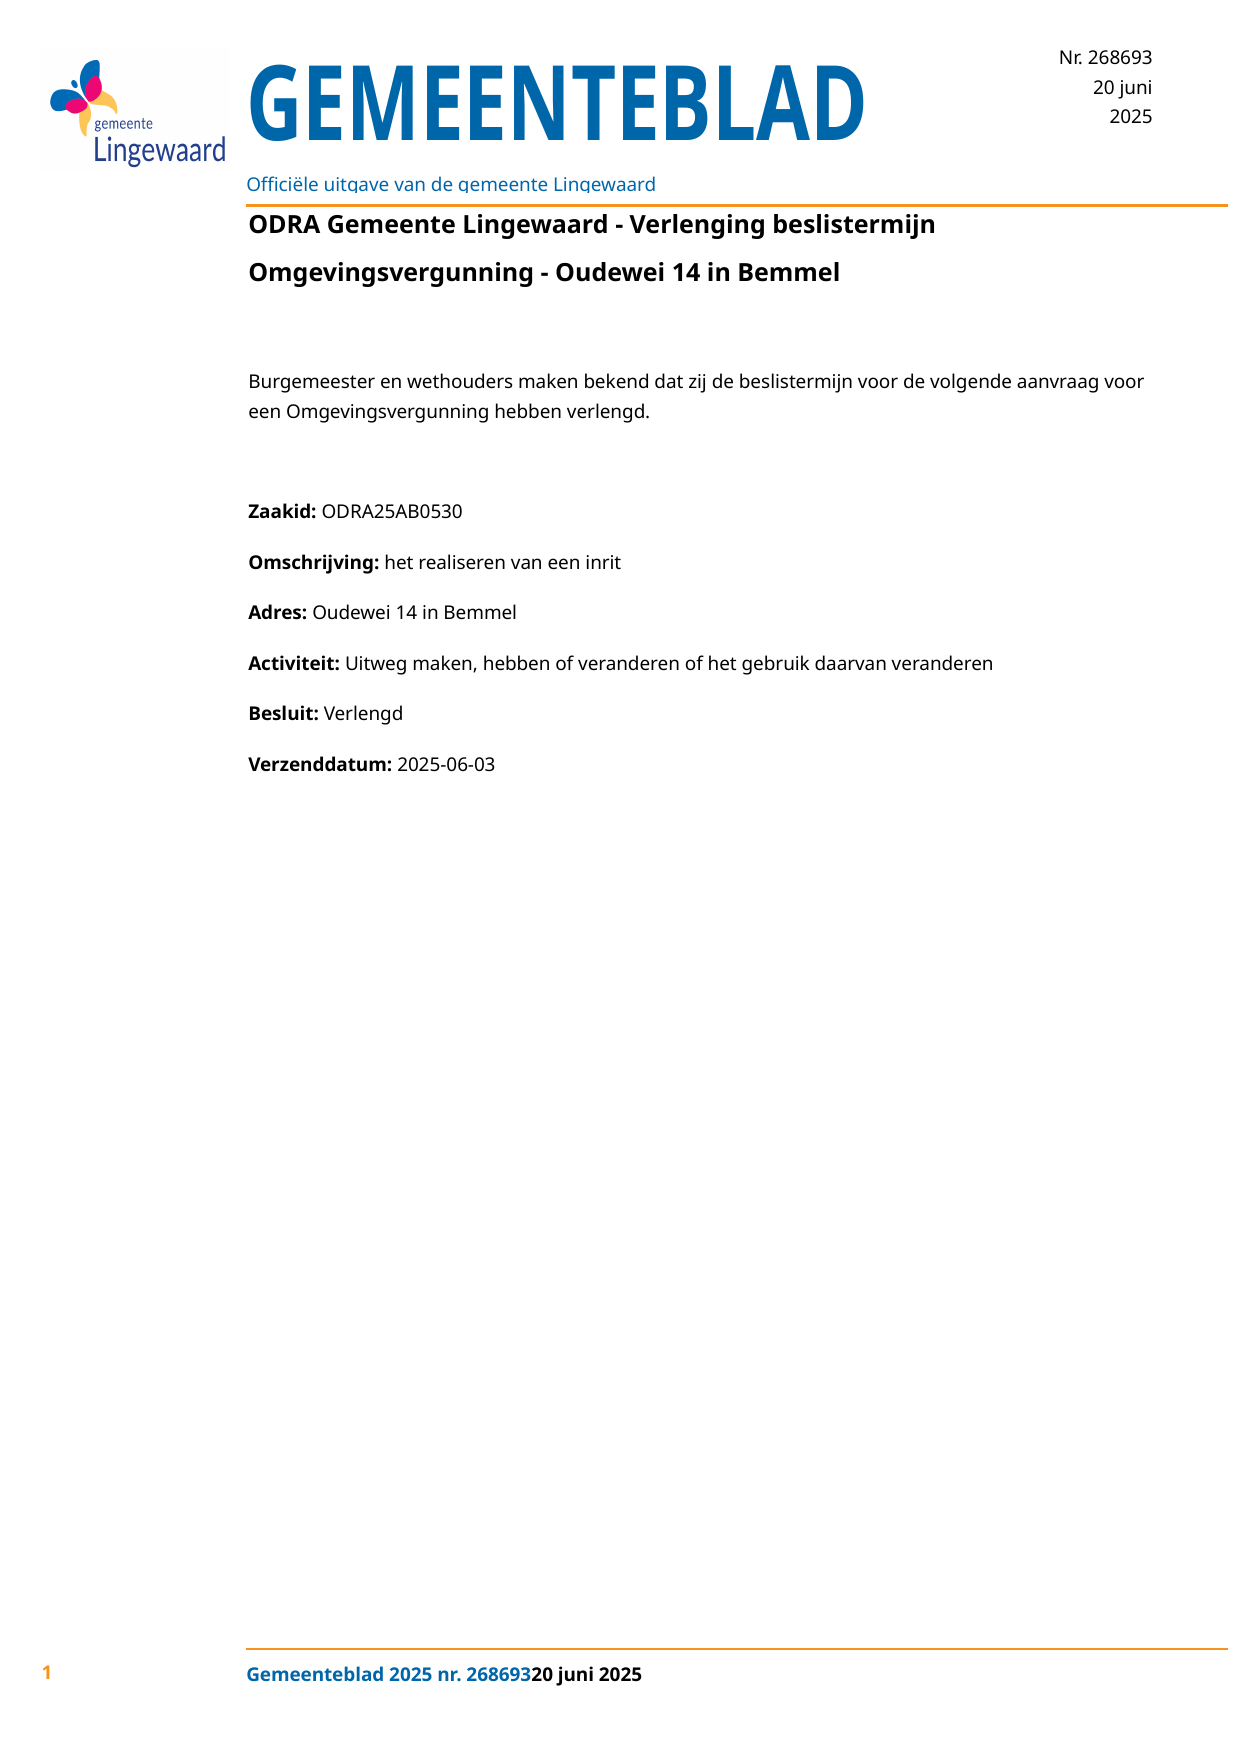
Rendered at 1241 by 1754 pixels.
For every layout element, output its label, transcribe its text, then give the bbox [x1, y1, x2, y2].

picture [41, 47, 231, 172]
text Zaakid: ODRA25AB0530 [248, 499, 1152, 524]
text ODRA Gemeente Lingewaard - Verlenging beslistermijn Omgevingsvergunning - Oudewei 14 in Bemmel [248, 207, 1152, 288]
text Verzenddatum: 2025-06-03 [248, 751, 1152, 777]
text Adres: Oudewei 14 in Bemmel [248, 599, 1152, 625]
text Activiteit: Uitweg maken, hebben of veranderen of het gebruik daarvan veranderen [248, 650, 1152, 676]
text Burgemeester en wethouders maken bekend dat zij de beslistermijn voor de volgende aanvraag voor een Omgevingsvergunning hebben verlengd. [248, 368, 1152, 424]
text Besluit: Verlengd [248, 700, 1152, 726]
text Omschrijving: het realiseren van een inrit [248, 549, 1152, 575]
